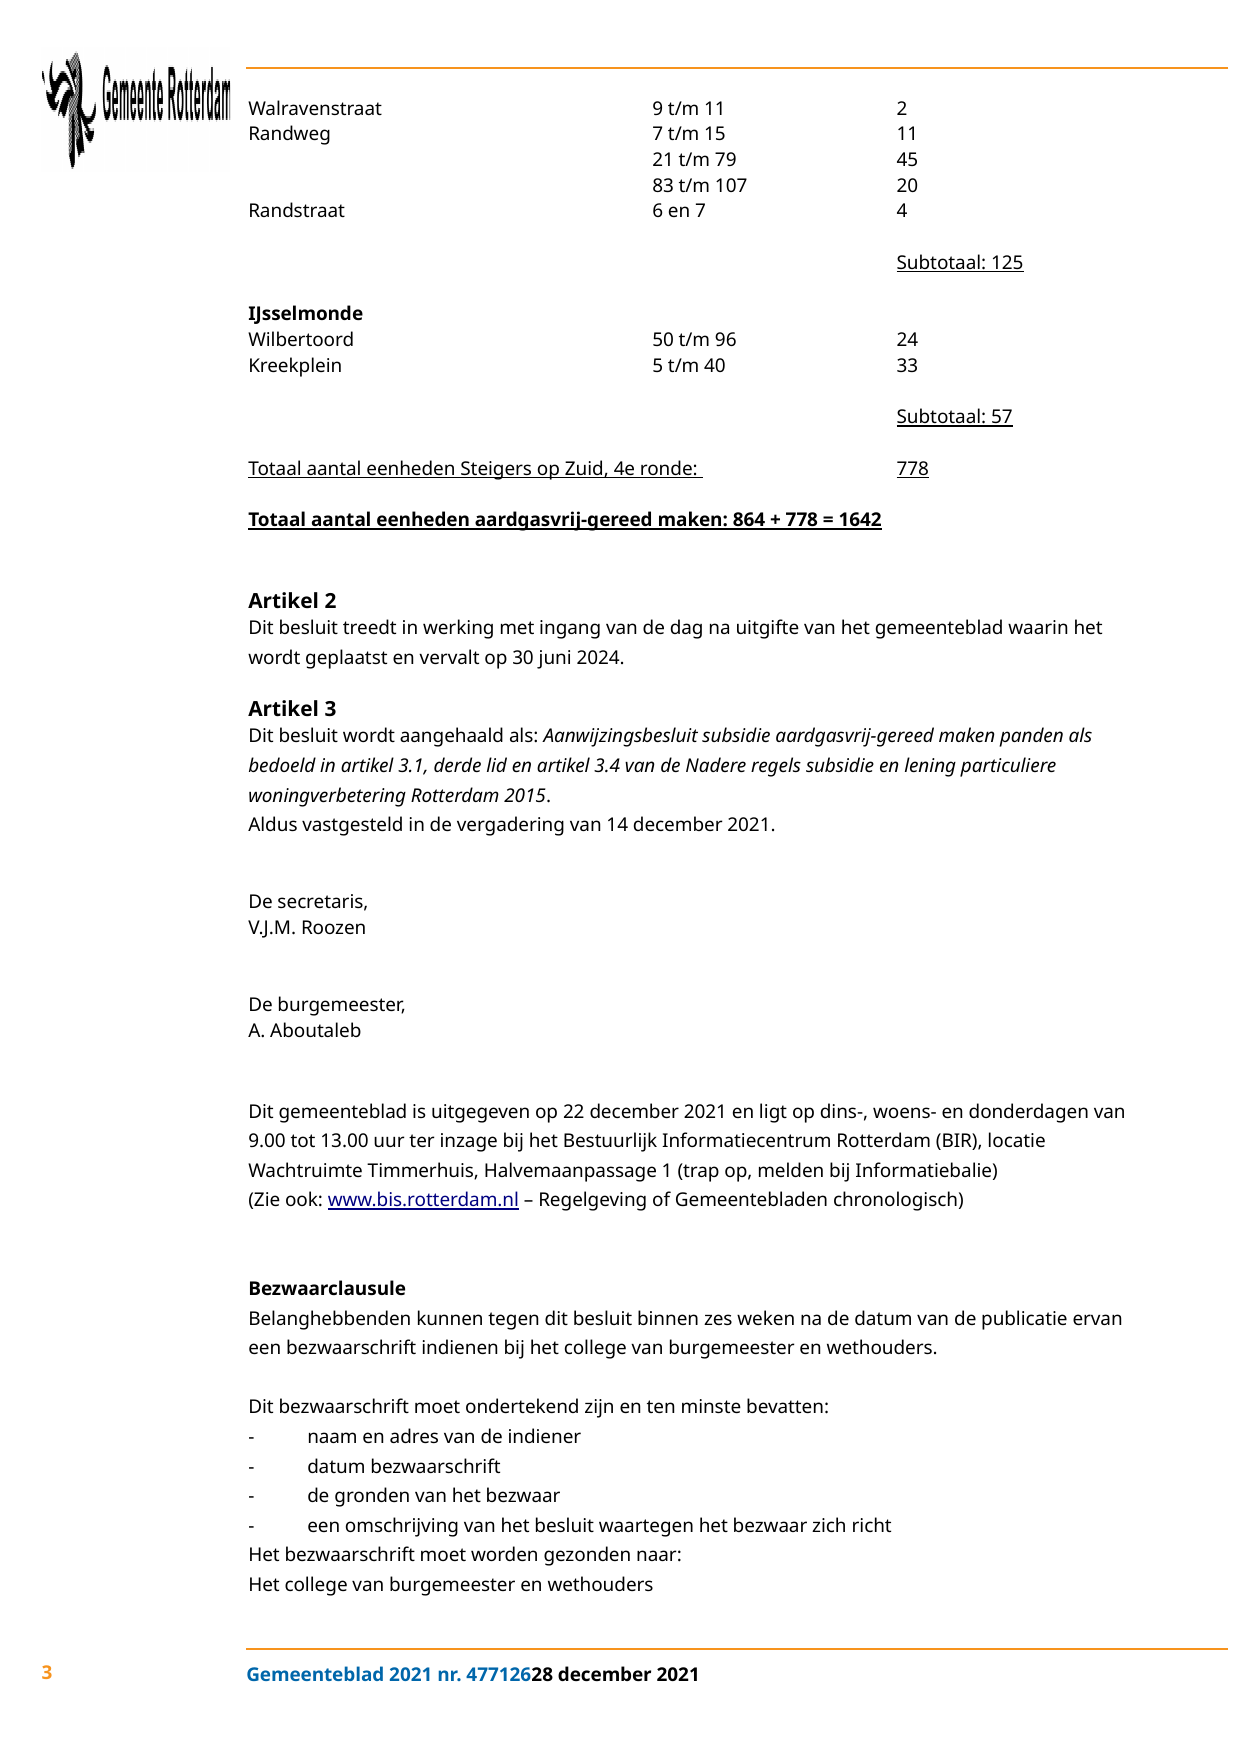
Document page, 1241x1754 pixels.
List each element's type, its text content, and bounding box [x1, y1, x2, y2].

table_cell [248, 224, 652, 249]
picture [41, 47, 231, 172]
list de gronden van het bezwaar [248, 1482, 1152, 1508]
table_cell 9 t/m 11 [652, 95, 896, 121]
table_cell [248, 404, 652, 429]
table_cell 20 [896, 172, 1152, 198]
text A. Aboutaleb [248, 1017, 1152, 1043]
table_cell 2 [896, 95, 1152, 121]
table_cell [248, 275, 652, 301]
table_cell Totaal aantal eenheden aardgasvrij-gereed maken: 864 + 778 = 1642 [248, 506, 1152, 532]
table_cell Kreekplein [248, 352, 652, 378]
table_cell [896, 275, 1152, 301]
text V.J.M. Roozen [248, 914, 1152, 940]
table_cell Randstraat [248, 198, 652, 223]
text Dit bezwaarschrift moet ondertekend zijn en ten minste bevatten: [248, 1394, 1152, 1419]
table_cell [652, 378, 896, 403]
list datum bezwaarschrift [248, 1453, 1152, 1479]
table_cell 7 t/m 15 [652, 121, 896, 146]
table_cell Subtotaal: 57 [896, 404, 1152, 429]
table_cell [248, 378, 652, 403]
table_cell Subtotaal: 125 [896, 249, 1152, 275]
table_cell 4 [896, 198, 1152, 223]
table_cell 11 [896, 121, 1152, 146]
text Artikel 2 [248, 586, 1152, 614]
table_cell 5 t/m 40 [652, 352, 896, 378]
text Dit besluit wordt aangehaald als: Aanwijzingsbesluit subsidie aardgasvrij-gereed maken panden als bedoeld in artikel 3.1, derde lid en artikel 3.4 van de Nadere regels subsidie en lening particuliere woningverbetering Rotterdam 2015. [248, 723, 1152, 808]
table_cell [896, 481, 1152, 506]
table_cell [896, 301, 1152, 326]
table_cell 778 [896, 455, 1152, 481]
table_cell [248, 481, 652, 506]
table_cell 6 en 7 [652, 198, 896, 223]
table_cell [896, 224, 1152, 249]
table_cell [652, 429, 896, 455]
text De secretaris, [248, 889, 1152, 914]
text De burgemeester, [248, 992, 1152, 1017]
table_cell [248, 172, 652, 198]
table_cell [248, 146, 652, 172]
list naam en adres van de indiener [248, 1423, 1152, 1449]
text Het bezwaarschrift moet worden gezonden naar: [248, 1542, 1152, 1567]
table_cell [248, 429, 652, 455]
table_cell [652, 224, 896, 249]
text Artikel 3 [248, 694, 1152, 723]
text Het college van burgemeester en wethouders [248, 1571, 1152, 1597]
table_cell [248, 249, 652, 275]
table_cell 45 [896, 146, 1152, 172]
table_cell [652, 481, 896, 506]
table_cell 24 [896, 326, 1152, 352]
table_cell 21 t/m 79 [652, 146, 896, 172]
table_cell [896, 378, 1152, 403]
text Aldus vastgesteld in de vergadering van 14 december 2021. [248, 811, 1152, 837]
text (Zie ook: www.bis.rotterdam.nl – Regelgeving of Gemeentebladen chronologisch) [248, 1187, 1152, 1212]
table_cell 33 [896, 352, 1152, 378]
table_cell [896, 429, 1152, 455]
text Dit gemeenteblad is uitgegeven op 22 december 2021 en ligt op dins-, woens- en donderdagen van 9.00 tot 13.00 uur ter inzage bij het Bestuurlijk Informatiecentrum Rotterdam (BIR), locatie Wachtruimte Timmerhuis, Halvemaanpassage 1 (trap op, melden bij Informatiebalie) [248, 1098, 1152, 1183]
table_cell 83 t/m 107 [652, 172, 896, 198]
table_cell [652, 404, 896, 429]
table_cell 50 t/m 96 [652, 326, 896, 352]
text Belanghebbenden kunnen tegen dit besluit binnen zes weken na de datum van de publicatie ervan een bezwaarschrift indienen bij het college van burgemeester en wethouders. [248, 1305, 1152, 1360]
table_cell [652, 301, 896, 326]
table_cell [652, 275, 896, 301]
table_cell IJsselmonde [248, 301, 652, 326]
table_cell [652, 249, 896, 275]
table_cell Randweg [248, 121, 652, 146]
text Bezwaarclausule [248, 1275, 1152, 1301]
list een omschrijving van het besluit waartegen het bezwaar zich richt [248, 1512, 1152, 1538]
table_cell Wilbertoord [248, 326, 652, 352]
table_cell Walravenstraat [248, 95, 652, 121]
table_cell Totaal aantal eenheden Steigers op Zuid, 4e ronde: [248, 455, 896, 481]
text Dit besluit treedt in werking met ingang van de dag na uitgifte van het gemeenteblad waarin het wordt geplaatst en vervalt op 30 juni 2024. [248, 614, 1152, 669]
